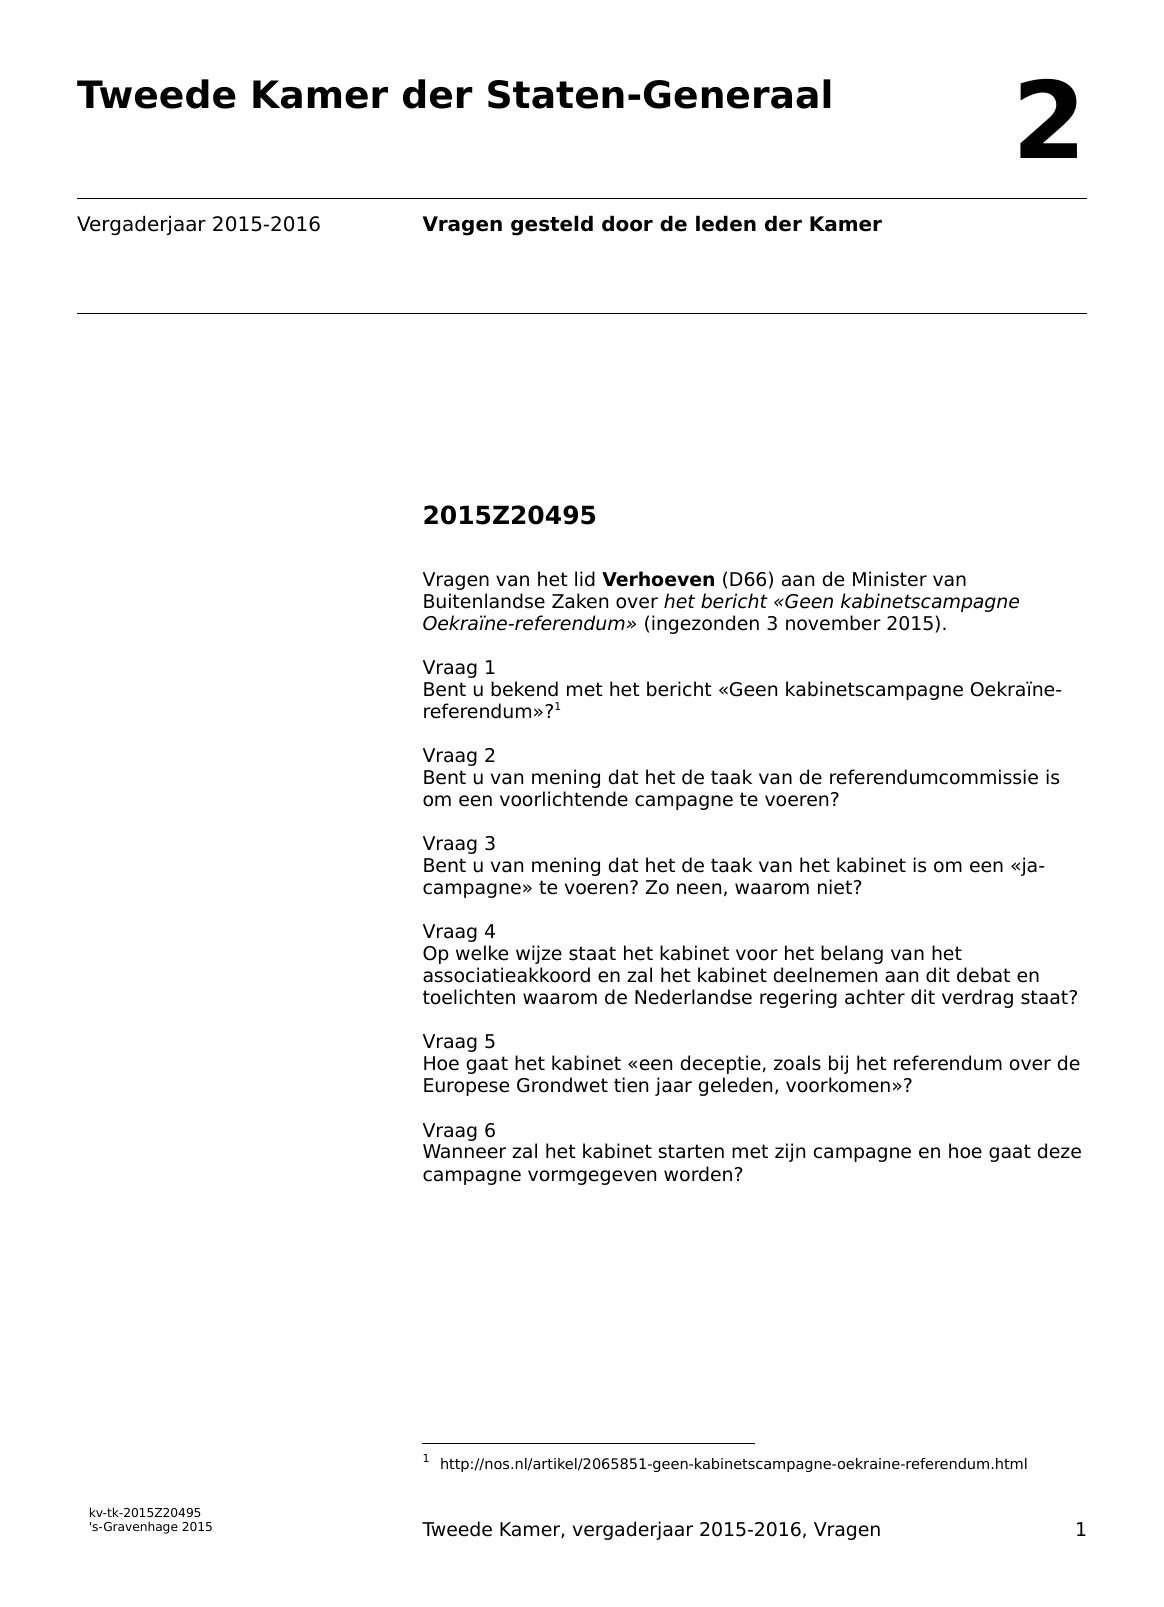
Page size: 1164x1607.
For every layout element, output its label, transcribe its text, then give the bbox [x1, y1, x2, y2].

table_header Tweede Kamer der Staten-Generaal [77, 59, 886, 198]
table_header 2 [886, 59, 1087, 198]
text Bent u bekend met het bericht «Geen kabinetscampagne Oekraïne-referendum»? [422, 679, 1087, 723]
text Op welke wijze staat het kabinet voor het belang van het associatieakkoord en zal het kabinet deelnemen aan dit debat en toelichten waarom de Nederlandse regering achter dit verdrag staat? [422, 943, 1087, 1009]
text 's-Gravenhage 2015 [88, 1520, 323, 1534]
text Hoe gaat het kabinet «een deceptie, zoals bij het referendum over de Europese Grondwet tien jaar geleden, voorkomen»? [422, 1053, 1087, 1097]
text 2015Z20495 [422, 501, 1087, 531]
text Bent u van mening dat het de taak van het kabinet is om een «ja-campagne» te voeren? Zo neen, waarom niet? [422, 855, 1087, 899]
text Wanneer zal het kabinet starten met zijn campagne en hoe gaat deze campagne vormgegeven worden? [422, 1141, 1087, 1185]
text Vraag 1 [422, 657, 1087, 679]
text Vraag 4 [422, 921, 1087, 943]
text http://nos.nl/artikel/2065851-geen-kabinetscampagne-oekraine-referendum.html [422, 1452, 1087, 1474]
text Vragen van het lid Verhoeven (D66) aan de Minister van Buitenlandse Zaken over het bericht «Geen kabinetscampagne Oekraïne-referendum» (ingezonden 3 november 2015). [422, 569, 1087, 635]
text Vraag 5 [422, 1031, 1087, 1053]
text Bent u van mening dat het de taak van de referendumcommissie is om een voorlichtende campagne te voeren? [422, 767, 1087, 811]
table_cell Vergaderjaar 2015-2016 [77, 199, 422, 313]
text kv-tk-2015Z20495 [88, 1506, 323, 1520]
text Vraag 3 [422, 833, 1087, 855]
text Vraag 6 [422, 1119, 1087, 1141]
text Vraag 2 [422, 745, 1087, 767]
table_cell Vragen gesteld door de leden der Kamer [422, 199, 1087, 313]
